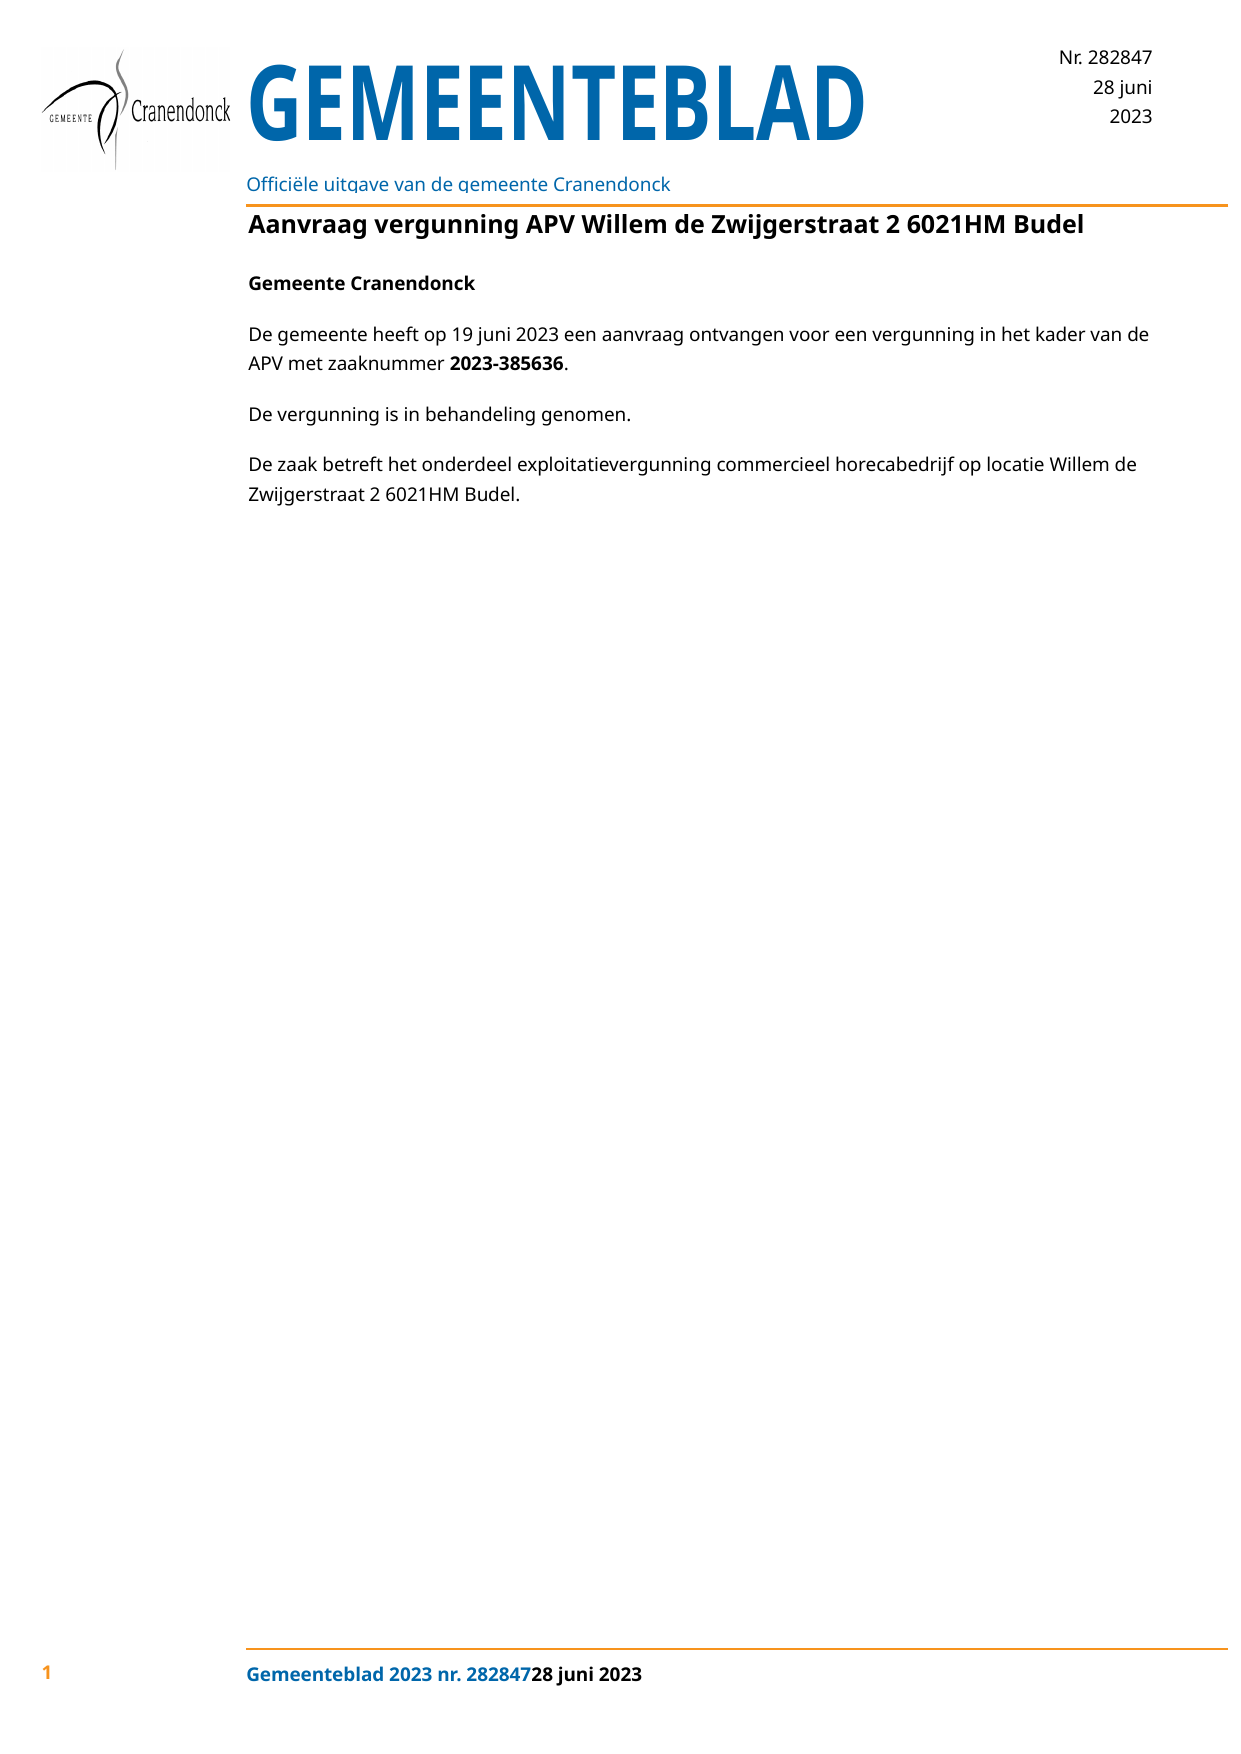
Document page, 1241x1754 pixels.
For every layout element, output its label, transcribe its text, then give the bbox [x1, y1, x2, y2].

text De vergunning is in behandeling genomen. [248, 401, 1152, 426]
text De zaak betreft het onderdeel exploitatievergunning commercieel horecabedrijf op locatie Willem de Zwijgerstraat 2 6021HM Budel. [248, 451, 1152, 506]
text De gemeente heeft op 19 juni 2023 een aanvraag ontvangen voor een vergunning in het kader van de APV met zaaknummer 2023-385636. [248, 321, 1152, 376]
picture [41, 47, 231, 172]
text Gemeente Cranendonck [248, 270, 1152, 296]
text Aanvraag vergunning APV Willem de Zwijgerstraat 2 6021HM Budel [248, 207, 1152, 241]
